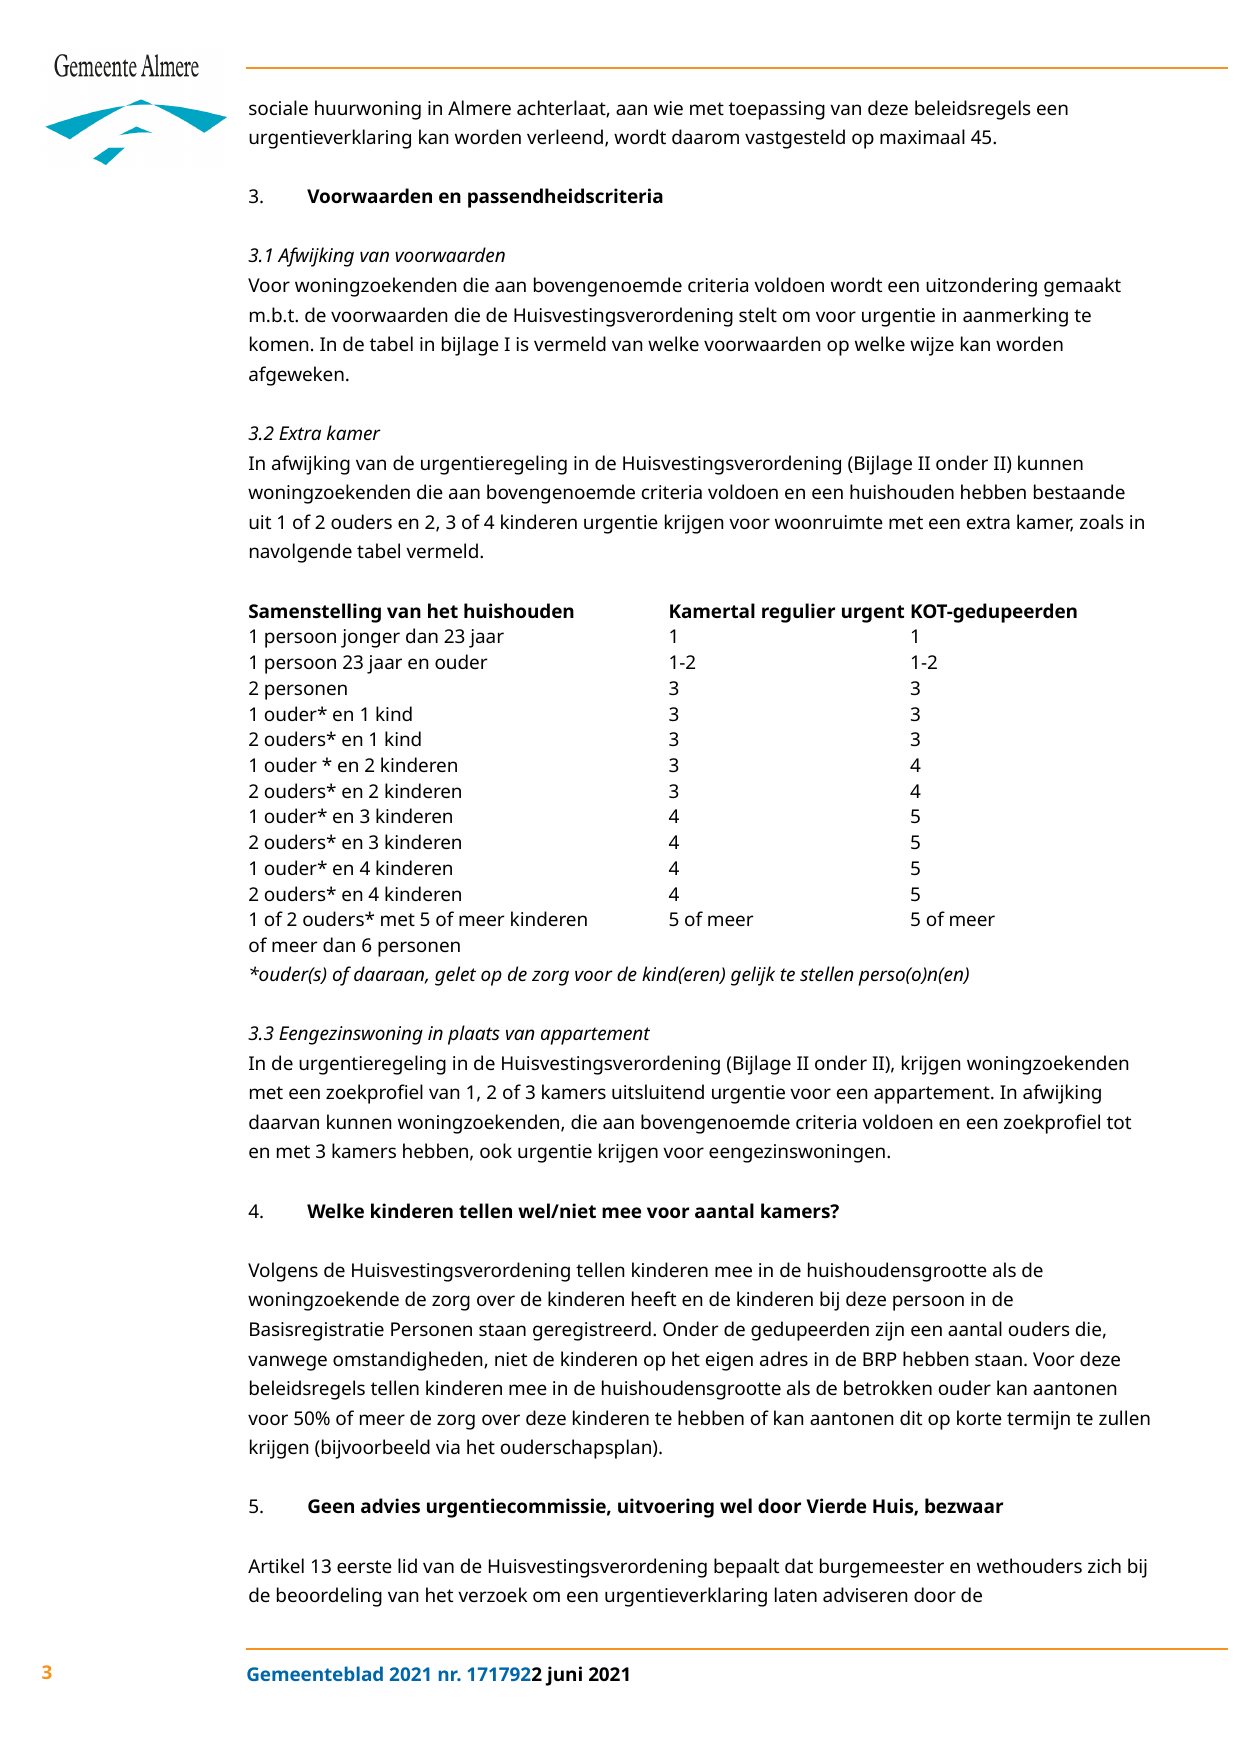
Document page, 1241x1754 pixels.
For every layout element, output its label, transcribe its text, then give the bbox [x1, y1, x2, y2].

table_cell 5 [910, 804, 1152, 829]
text *ouder(s) of daaraan, gelet op de zorg voor de kind(eren) gelijk te stellen perso(o)n(en) [248, 961, 1152, 987]
text In afwijking van de urgentieregeling in de Huisvestingsverordening (Bijlage II onder II) kunnen woningzoekenden die aan bovengenoemde criteria voldoen en een huishouden hebben bestaande uit 1 of 2 ouders en 2, 3 of 4 kinderen urgentie krijgen voor woonruimte met een extra kamer, zoals in navolgende tabel vermeld. [248, 450, 1152, 564]
table_cell 1 [910, 624, 1152, 649]
table_cell 1 persoon jonger dan 23 jaar [248, 624, 668, 649]
table_cell 2 ouders* en 1 kind [248, 726, 668, 752]
table_cell 5 [910, 881, 1152, 907]
table_cell 5 of meer [910, 907, 1152, 932]
table_cell 3 [668, 778, 910, 804]
table_cell 4 [910, 778, 1152, 804]
table_cell 3 [668, 726, 910, 752]
table_cell 2 personen [248, 675, 668, 701]
table_cell 4 [668, 855, 910, 881]
table_cell 2 ouders* en 4 kinderen [248, 881, 668, 907]
text In de urgentieregeling in de Huisvestingsverordening (Bijlage II onder II), krijgen woningzoekenden met een zoekprofiel van 1, 2 of 3 kamers uitsluitend urgentie voor een appartement. In afwijking daarvan kunnen woningzoekenden, die aan bovengenoemde criteria voldoen en een zoekprofiel tot en met 3 kamers hebben, ook urgentie krijgen voor eengezinswoningen. [248, 1050, 1152, 1164]
text Voor woningzoekenden die aan bovengenoemde criteria voldoen wordt een uitzondering gemaakt m.b.t. de voorwaarden die de Huisvestingsverordening stelt om voor urgentie in aanmerking te komen. In de tabel in bijlage I is vermeld van welke voorwaarden op welke wijze kan worden afgeweken. [248, 272, 1152, 387]
table_header Kamertal regulier urgent [668, 598, 910, 623]
table_cell 4 [668, 804, 910, 829]
table_cell [910, 932, 1152, 958]
list Welke kinderen tellen wel/niet mee voor aantal kamers? [248, 1198, 1152, 1224]
table_cell of meer dan 6 personen [248, 932, 668, 958]
table_cell 1-2 [910, 649, 1152, 675]
table_cell [668, 932, 910, 958]
table_cell 1 ouder* en 3 kinderen [248, 804, 668, 829]
table_cell 2 ouders* en 3 kinderen [248, 829, 668, 855]
text Artikel 13 eerste lid van de Huisvestingsverordening bepaalt dat burgemeester en wethouders zich bij de beoordeling van het verzoek om een urgentieverklaring laten adviseren door de [248, 1553, 1152, 1608]
table_cell 1 persoon 23 jaar en ouder [248, 649, 668, 675]
table_cell 5 of meer [668, 907, 910, 932]
table_cell 1 ouder * en 2 kinderen [248, 752, 668, 778]
table_cell 1 ouder* en 1 kind [248, 701, 668, 726]
table_header Samenstelling van het huishouden [248, 598, 668, 623]
list Voorwaarden en passendheidscriteria [248, 183, 1152, 209]
table_cell 3 [668, 675, 910, 701]
table_cell 4 [910, 752, 1152, 778]
table_cell 1 [668, 624, 910, 649]
picture [41, 47, 231, 172]
table_cell 1 ouder* en 4 kinderen [248, 855, 668, 881]
text Volgens de Huisvestingsverordening tellen kinderen mee in de huishoudensgrootte als de woningzoekende de zorg over de kinderen heeft en de kinderen bij deze persoon in de Basisregistratie Personen staan geregistreerd. Onder de gedupeerden zijn een aantal ouders die, vanwege omstandigheden, niet de kinderen op het eigen adres in de BRP hebben staan. Voor deze beleidsregels tellen kinderen mee in de huishoudensgrootte als de betrokken ouder kan aantonen voor 50% of meer de zorg over deze kinderen te hebben of kan aantonen dit op korte termijn te zullen krijgen (bijvoorbeeld via het ouderschapsplan). [248, 1257, 1152, 1460]
table_cell 2 ouders* en 2 kinderen [248, 778, 668, 804]
table_cell 3 [668, 752, 910, 778]
table_cell 1-2 [668, 649, 910, 675]
table_cell 4 [668, 829, 910, 855]
table_header KOT-gedupeerden [910, 598, 1152, 623]
table_cell 3 [668, 701, 910, 726]
text 3.2 Extra kamer [248, 420, 1152, 446]
table_cell 1 of 2 ouders* met 5 of meer kinderen [248, 907, 668, 932]
table_cell 3 [910, 701, 1152, 726]
text 3.3 Eengezinswoning in plaats van appartement [248, 1020, 1152, 1046]
table_cell 5 [910, 829, 1152, 855]
text 3.1 Afwijking van voorwaarden [248, 243, 1152, 268]
table_cell 3 [910, 675, 1152, 701]
table_cell 3 [910, 726, 1152, 752]
table_cell 5 [910, 855, 1152, 881]
list Geen advies urgentiecommissie, uitvoering wel door Vierde Huis, bezwaar [248, 1494, 1152, 1519]
table_cell 4 [668, 881, 910, 907]
text sociale huurwoning in Almere achterlaat, aan wie met toepassing van deze beleidsregels een urgentieverklaring kan worden verleend, wordt daarom vastgesteld op maximaal 45. [248, 95, 1152, 150]
